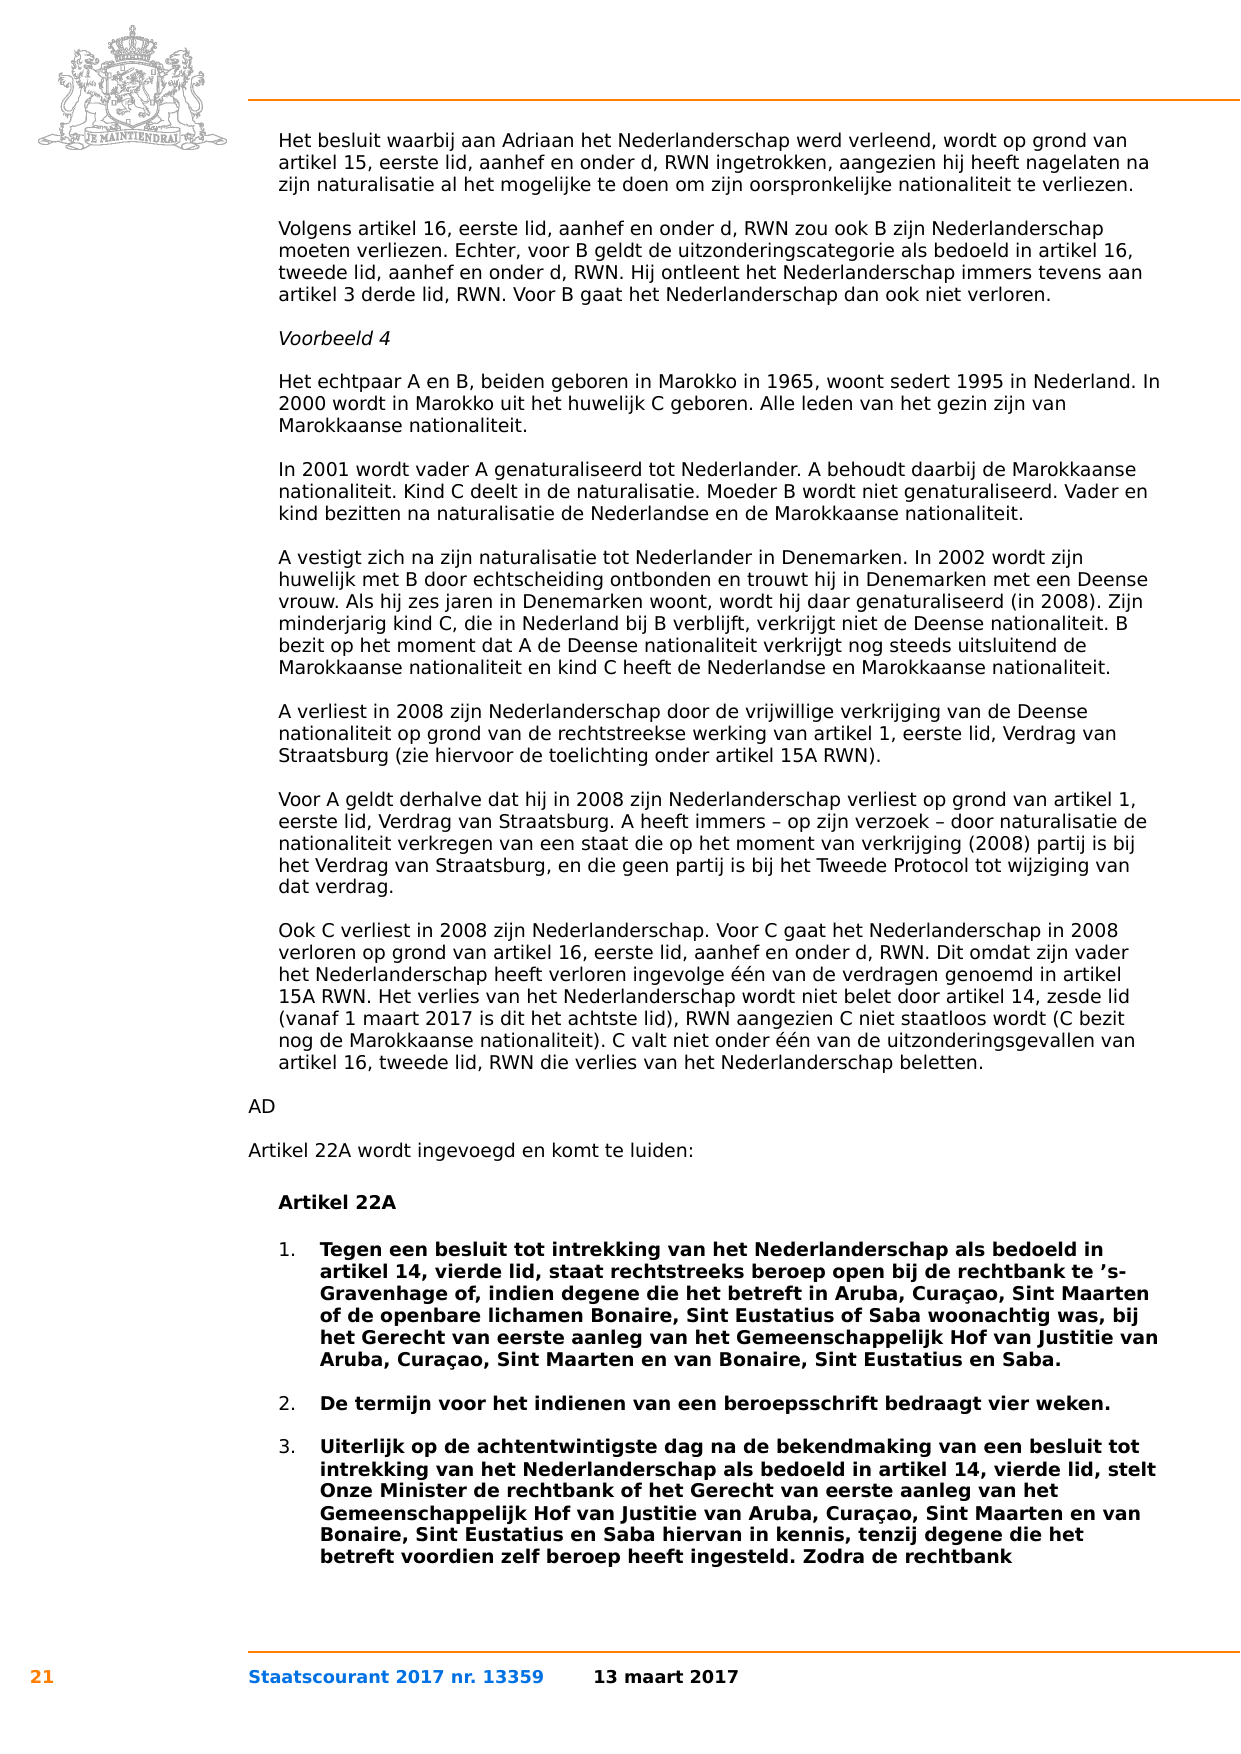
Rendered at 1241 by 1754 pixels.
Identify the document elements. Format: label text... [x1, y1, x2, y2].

text A verliest in 2008 zijn Nederlanderschap door de vrijwillige verkrijging van de Deense nationaliteit op grond van de rechtstreekse werking van artikel 1, eerste lid, Verdrag van Straatsburg (zie hiervoor de toelichting onder artikel 15A RWN). [278, 701, 1163, 767]
text Voor A geldt derhalve dat hij in 2008 zijn Nederlanderschap verliest op grond van artikel 1, eerste lid, Verdrag van Straatsburg. A heeft immers – op zijn verzoek – door naturalisatie de nationaliteit verkregen van een staat die op het moment van verkrijging (2008) partij is bij het Verdrag van Straatsburg, en die geen partij is bij het Tweede Protocol tot wijziging van dat verdrag. [278, 788, 1163, 898]
text 2. De termijn voor het indienen van een beroepsschrift bedraagt vier weken. [278, 1393, 1163, 1414]
subtitle Artikel 22A [278, 1192, 1163, 1214]
text 3. Uiterlijk op de achtentwintigste dag na de bekendmaking van een besluit tot intrekking van het Nederlanderschap als bedoeld in artikel 14, vierde lid, stelt Onze Minister de rechtbank of het Gerecht van eerste aanleg van het Gemeenschappelijk Hof van Justitie van Aruba, Curaçao, Sint Maarten en van Bonaire, Sint Eustatius en Saba hiervan in kennis, tenzij degene die het betreft voordien zelf beroep heeft ingesteld. Zodra de rechtbank [278, 1436, 1163, 1568]
subtitle Voorbeeld 4 [278, 327, 1163, 349]
text Artikel 22A wordt ingevoegd en komt te luiden: [248, 1140, 1163, 1162]
text AD [248, 1096, 1163, 1118]
text A vestigt zich na zijn naturalisatie tot Nederlander in Denemarken. In 2002 wordt zijn huwelijk met B door echtscheiding ontbonden en trouwt hij in Denemarken met een Deense vrouw. Als hij zes jaren in Denemarken woont, wordt hij daar genaturaliseerd (in 2008). Zijn minderjarig kind C, die in Nederland bij B verblijft, verkrijgt niet de Deense nationaliteit. B bezit op het moment dat A de Deense nationaliteit verkrijgt nog steeds uitsluitend de Marokkaanse nationaliteit en kind C heeft de Nederlandse en Marokkaanse nationaliteit. [278, 547, 1163, 679]
text In 2001 wordt vader A genaturaliseerd tot Nederlander. A behoudt daarbij de Marokkaanse nationaliteit. Kind C deelt in de naturalisatie. Moeder B wordt niet genaturaliseerd. Vader en kind bezitten na naturalisatie de Nederlandse en de Marokkaanse nationaliteit. [278, 459, 1163, 525]
text 1. Tegen een besluit tot intrekking van het Nederlanderschap als bedoeld in artikel 14, vierde lid, staat rechtstreeks beroep open bij de rechtbank te ’s-Gravenhage of, indien degene die het betreft in Aruba, Curaçao, Sint Maarten of de openbare lichamen Bonaire, Sint Eustatius of Saba woonachtig was, bij het Gerecht van eerste aanleg van het Gemeenschappelijk Hof van Justitie van Aruba, Curaçao, Sint Maarten en van Bonaire, Sint Eustatius en Saba. [278, 1239, 1163, 1371]
text Het besluit waarbij aan Adriaan het Nederlanderschap werd verleend, wordt op grond van artikel 15, eerste lid, aanhef en onder d, RWN ingetrokken, aangezien hij heeft nagelaten na zijn naturalisatie al het mogelijke te doen om zijn oorspronkelijke nationaliteit te verliezen. [278, 130, 1163, 196]
picture [38, 25, 227, 150]
text Volgens artikel 16, eerste lid, aanhef en onder d, RWN zou ook B zijn Nederlanderschap moeten verliezen. Echter, voor B geldt de uitzonderingscategorie als bedoeld in artikel 16, tweede lid, aanhef en onder d, RWN. Hij ontleent het Nederlanderschap immers tevens aan artikel 3 derde lid, RWN. Voor B gaat het Nederlanderschap dan ook niet verloren. [278, 218, 1163, 306]
text Het echtpaar A en B, beiden geboren in Marokko in 1965, woont sedert 1995 in Nederland. In 2000 wordt in Marokko uit het huwelijk C geboren. Alle leden van het gezin zijn van Marokkaanse nationaliteit. [278, 371, 1163, 437]
text Ook C verliest in 2008 zijn Nederlanderschap. Voor C gaat het Nederlanderschap in 2008 verloren op grond van artikel 16, eerste lid, aanhef en onder d, RWN. Dit omdat zijn vader het Nederlanderschap heeft verloren ingevolge één van de verdragen genoemd in artikel 15A RWN. Het verlies van het Nederlanderschap wordt niet belet door artikel 14, zesde lid (vanaf 1 maart 2017 is dit het achtste lid), RWN aangezien C niet staatloos wordt (C bezit nog de Marokkaanse nationaliteit). C valt niet onder één van de uitzonderingsgevallen van artikel 16, tweede lid, RWN die verlies van het Nederlanderschap beletten. [278, 920, 1163, 1074]
